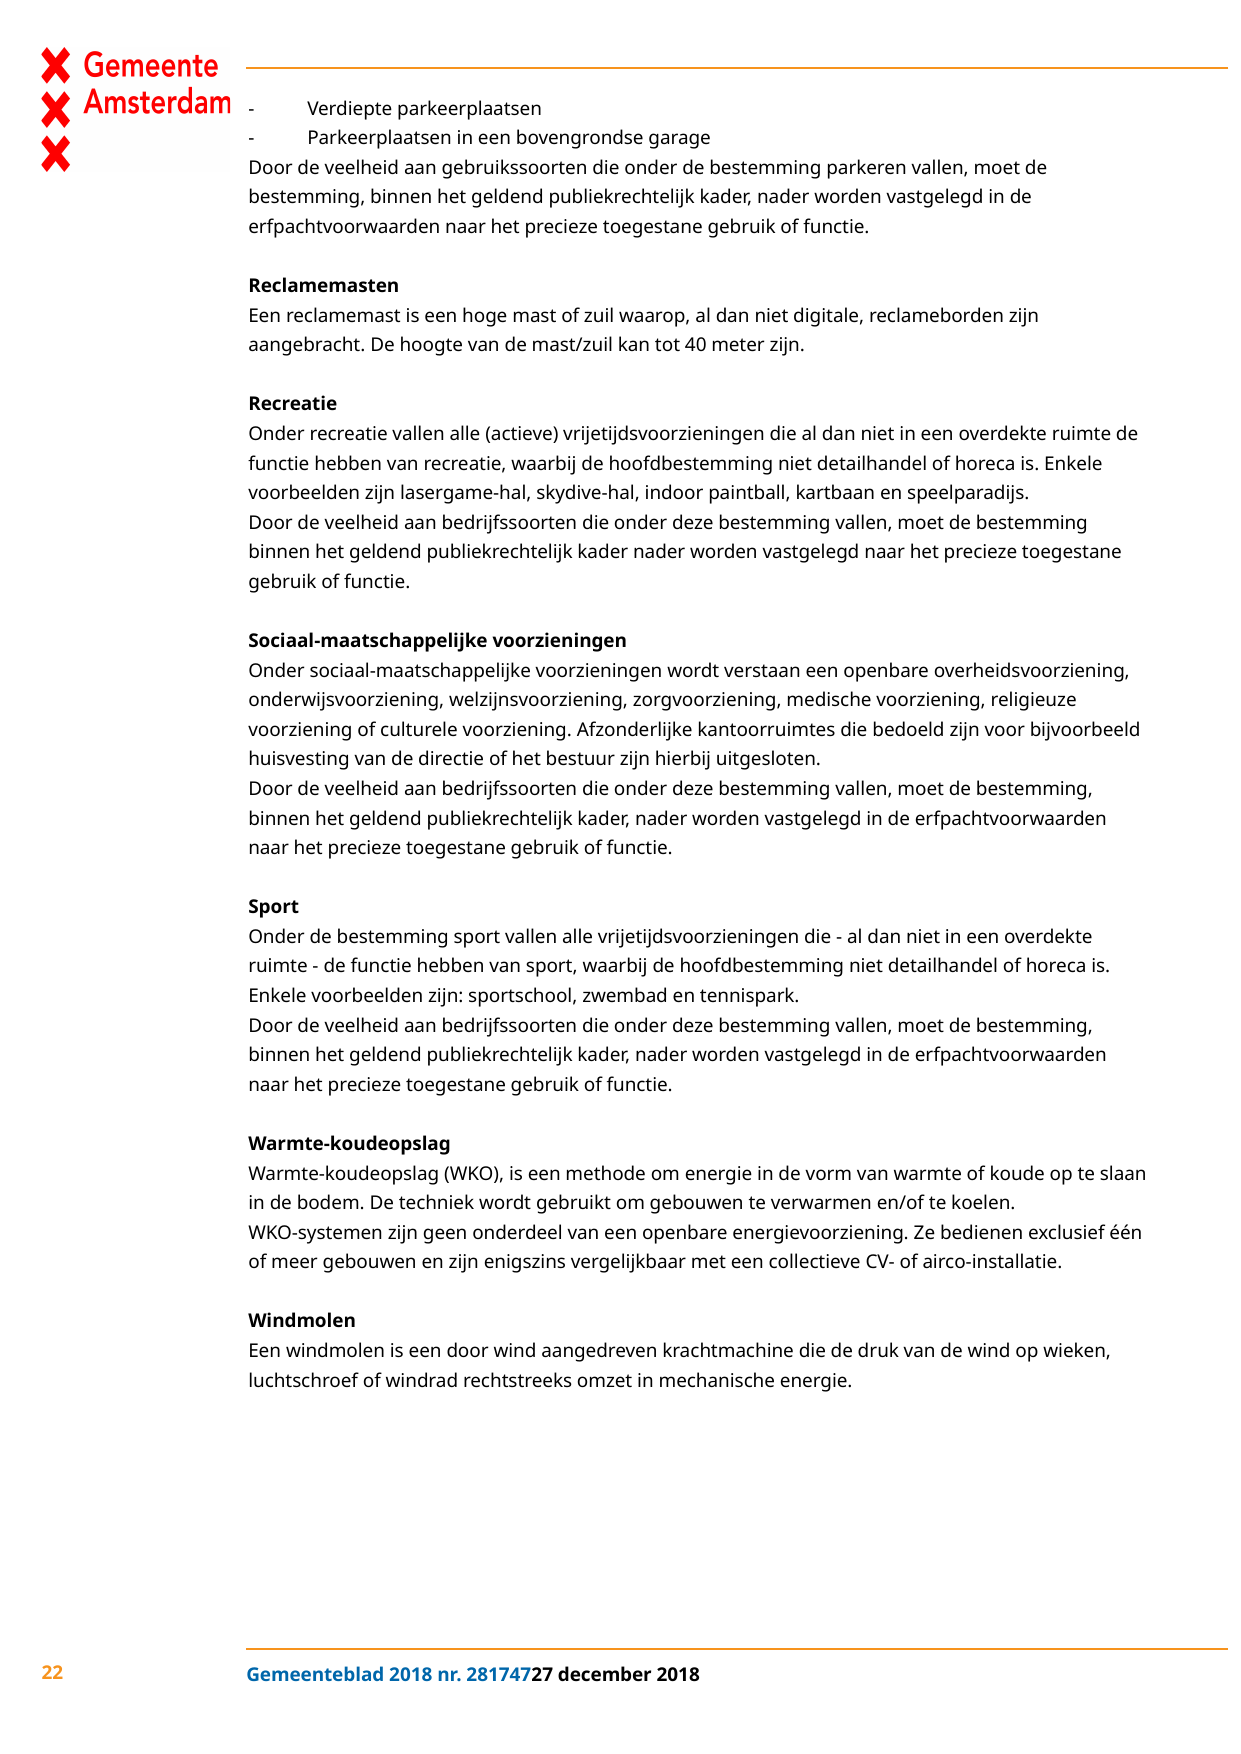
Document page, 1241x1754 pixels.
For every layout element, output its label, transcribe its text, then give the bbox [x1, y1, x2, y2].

list Parkeerplaatsen in een bovengrondse garage [248, 124, 1152, 150]
text Een reclamemast is een hoge mast of zuil waarop, al dan niet digitale, reclameborden zijn aangebracht. De hoogte van de mast/zuil kan tot 40 meter zijn. [248, 302, 1152, 357]
text Recreatie [248, 391, 1152, 416]
text Sociaal-maatschappelijke voorzieningen [248, 627, 1152, 653]
text Reclamemasten [248, 272, 1152, 298]
text WKO-systemen zijn geen onderdeel van een openbare energievoorziening. Ze bedienen exclusief één of meer gebouwen en zijn enigszins vergelijkbaar met een collectieve CV- of airco-installatie. [248, 1219, 1152, 1274]
text Door de veelheid aan bedrijfssoorten die onder deze bestemming vallen, moet de bestemming binnen het geldend publiekrechtelijk kader nader worden vastgelegd naar het precieze toegestane gebruik of functie. [248, 509, 1152, 594]
text Door de veelheid aan bedrijfssoorten die onder deze bestemming vallen, moet de bestemming, binnen het geldend publiekrechtelijk kader, nader worden vastgelegd in de erfpachtvoorwaarden naar het precieze toegestane gebruik of functie. [248, 775, 1152, 860]
text Warmte-koudeopslag (WKO), is een methode om energie in de vorm van warmte of koude op te slaan in de bodem. De techniek wordt gebruikt om gebouwen te verwarmen en/of te koelen. [248, 1160, 1152, 1215]
text Onder recreatie vallen alle (actieve) vrijetijdsvoorzieningen die al dan niet in een overdekte ruimte de functie hebben van recreatie, waarbij de hoofdbestemming niet detailhandel of horeca is. Enkele voorbeelden zijn lasergame-hal, skydive-hal, indoor paintball, kartbaan en speelparadijs. [248, 420, 1152, 505]
picture [41, 47, 231, 172]
text Windmolen [248, 1308, 1152, 1333]
text Een windmolen is een door wind aangedreven krachtmachine die de druk van de wind op wieken, luchtschroef of windrad rechtstreeks omzet in mechanische energie. [248, 1337, 1152, 1393]
text Onder de bestemming sport vallen alle vrijetijdsvoorzieningen die - al dan niet in een overdekte ruimte - de functie hebben van sport, waarbij de hoofdbestemming niet detailhandel of horeca is. Enkele voorbeelden zijn: sportschool, zwembad en tennispark. [248, 923, 1152, 1008]
text Door de veelheid aan bedrijfssoorten die onder deze bestemming vallen, moet de bestemming, binnen het geldend publiekrechtelijk kader, nader worden vastgelegd in de erfpachtvoorwaarden naar het precieze toegestane gebruik of functie. [248, 1012, 1152, 1097]
text Onder sociaal-maatschappelijke voorzieningen wordt verstaan een openbare overheidsvoorziening, onderwijsvoorziening, welzijnsvoorziening, zorgvoorziening, medische voorziening, religieuze voorziening of culturele voorziening. Afzonderlijke kantoorruimtes die bedoeld zijn voor bijvoorbeeld huisvesting van de directie of het bestuur zijn hierbij uitgesloten. [248, 657, 1152, 771]
text Sport [248, 893, 1152, 919]
list Verdiepte parkeerplaatsen [248, 95, 1152, 121]
text Door de veelheid aan gebruikssoorten die onder de bestemming parkeren vallen, moet de bestemming, binnen het geldend publiekrechtelijk kader, nader worden vastgelegd in de erfpachtvoorwaarden naar het precieze toegestane gebruik of functie. [248, 154, 1152, 239]
text Warmte-koudeopslag [248, 1130, 1152, 1156]
